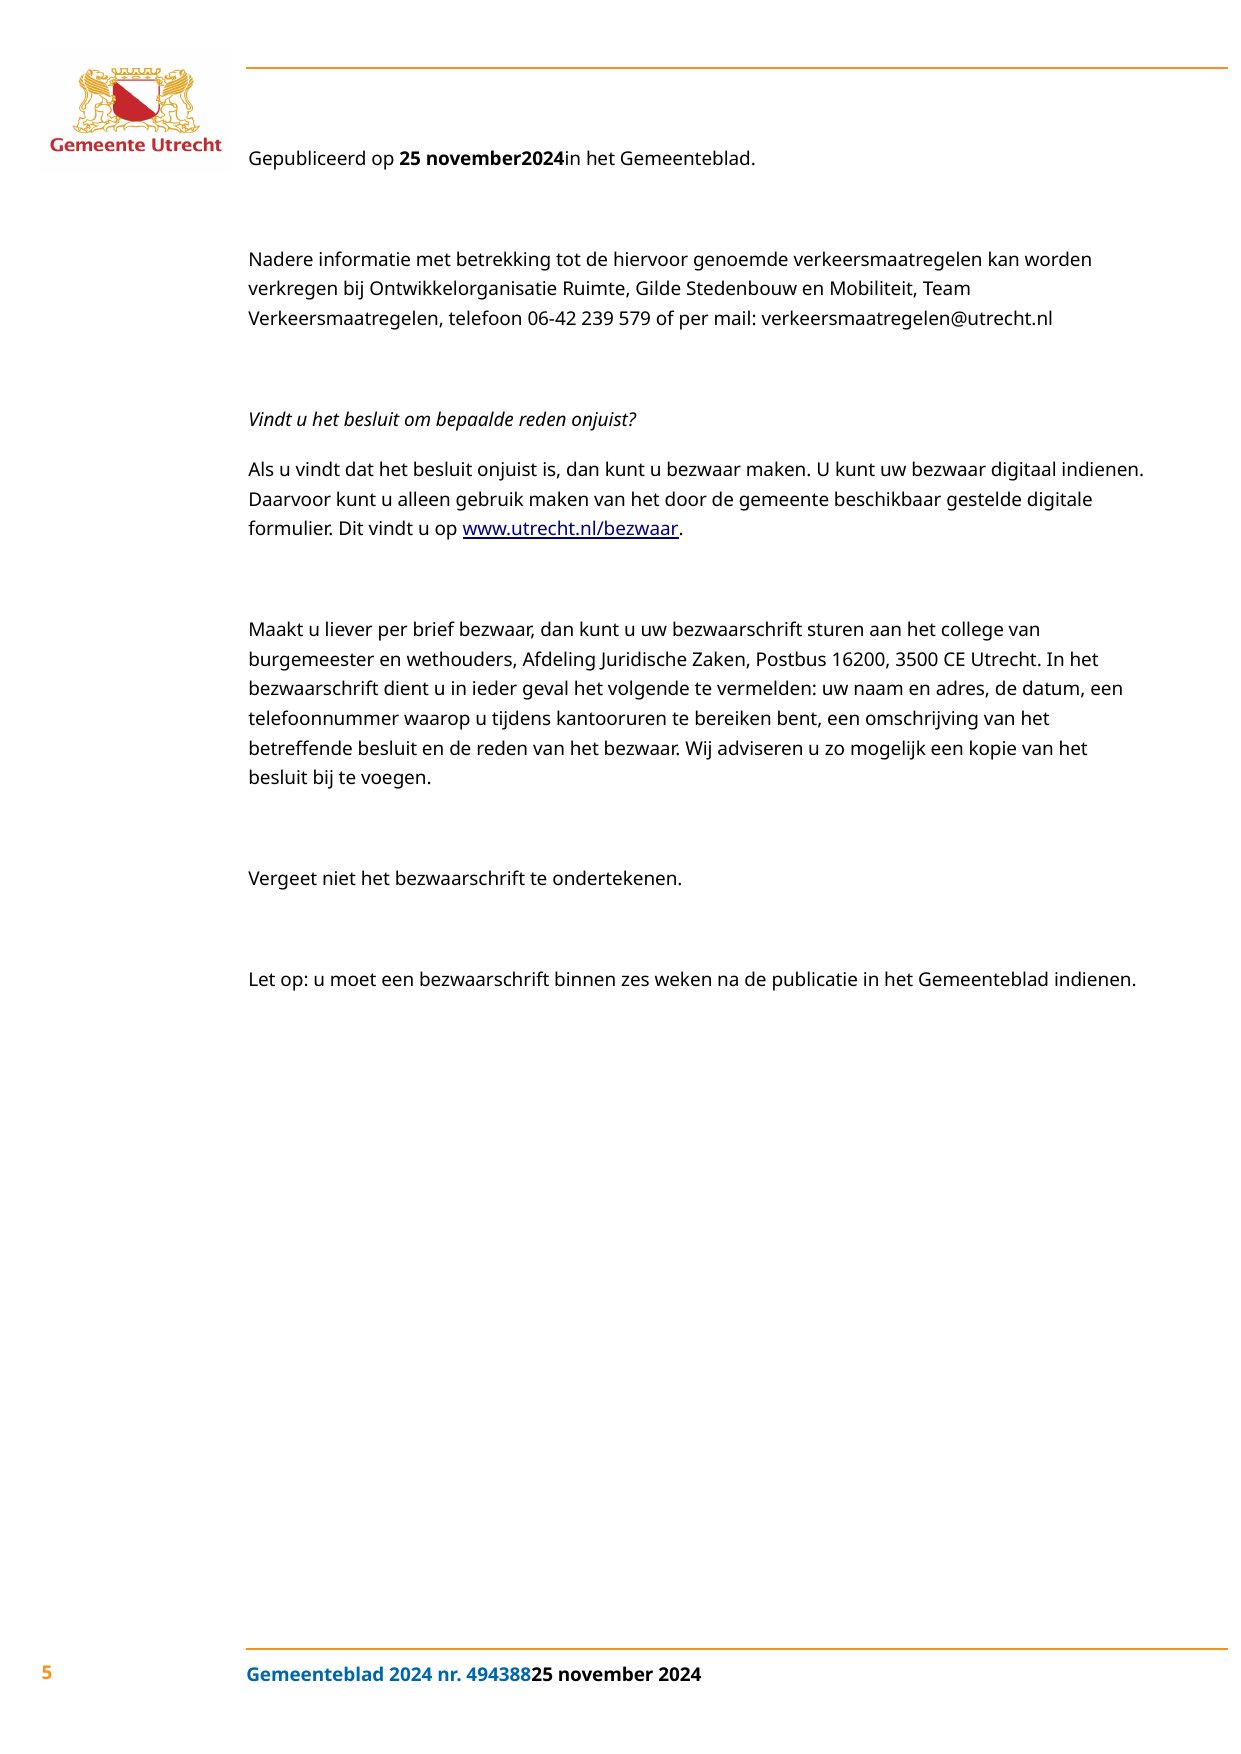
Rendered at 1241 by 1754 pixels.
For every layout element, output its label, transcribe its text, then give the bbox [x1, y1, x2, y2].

picture [41, 47, 231, 172]
text Vindt u het besluit om bepaalde reden onjuist? [248, 406, 1152, 432]
text Als u vindt dat het besluit onjuist is, dan kunt u bezwaar maken. U kunt uw bezwaar digitaal indienen. Daarvoor kunt u alleen gebruik maken van het door de gemeente beschikbaar gestelde digitale formulier. Dit vindt u op www.utrecht.nl/bezwaar. [248, 456, 1152, 541]
text Let op: u moet een bezwaarschrift binnen zes weken na de publicatie in het Gemeenteblad indienen. [248, 966, 1152, 992]
text Nadere informatie met betrekking tot de hiervoor genoemde verkeersmaatregelen kan worden verkregen bij Ontwikkelorganisatie Ruimte, Gilde Stedenbouw en Mobiliteit, Team Verkeersmaatregelen, telefoon 06-42 239 579 of per mail: verkeersmaatregelen@utrecht.nl [248, 246, 1152, 331]
text Maakt u liever per brief bezwaar, dan kunt u uw bezwaarschrift sturen aan het college van burgemeester en wethouders, Afdeling Juridische Zaken, Postbus 16200, 3500 CE Utrecht. In het bezwaarschrift dient u in ieder geval het volgende te vermelden: uw naam en adres, de datum, een telefoonnummer waarop u tijdens kantooruren te bereiken bent, een omschrijving van het betreffende besluit en de reden van het bezwaar. Wij adviseren u zo mogelijk een kopie van het besluit bij te voegen. [248, 616, 1152, 790]
text Gepubliceerd op 25 november2024in het Gemeenteblad. [248, 145, 1152, 171]
text Vergeet niet het bezwaarschrift te ondertekenen. [248, 865, 1152, 891]
